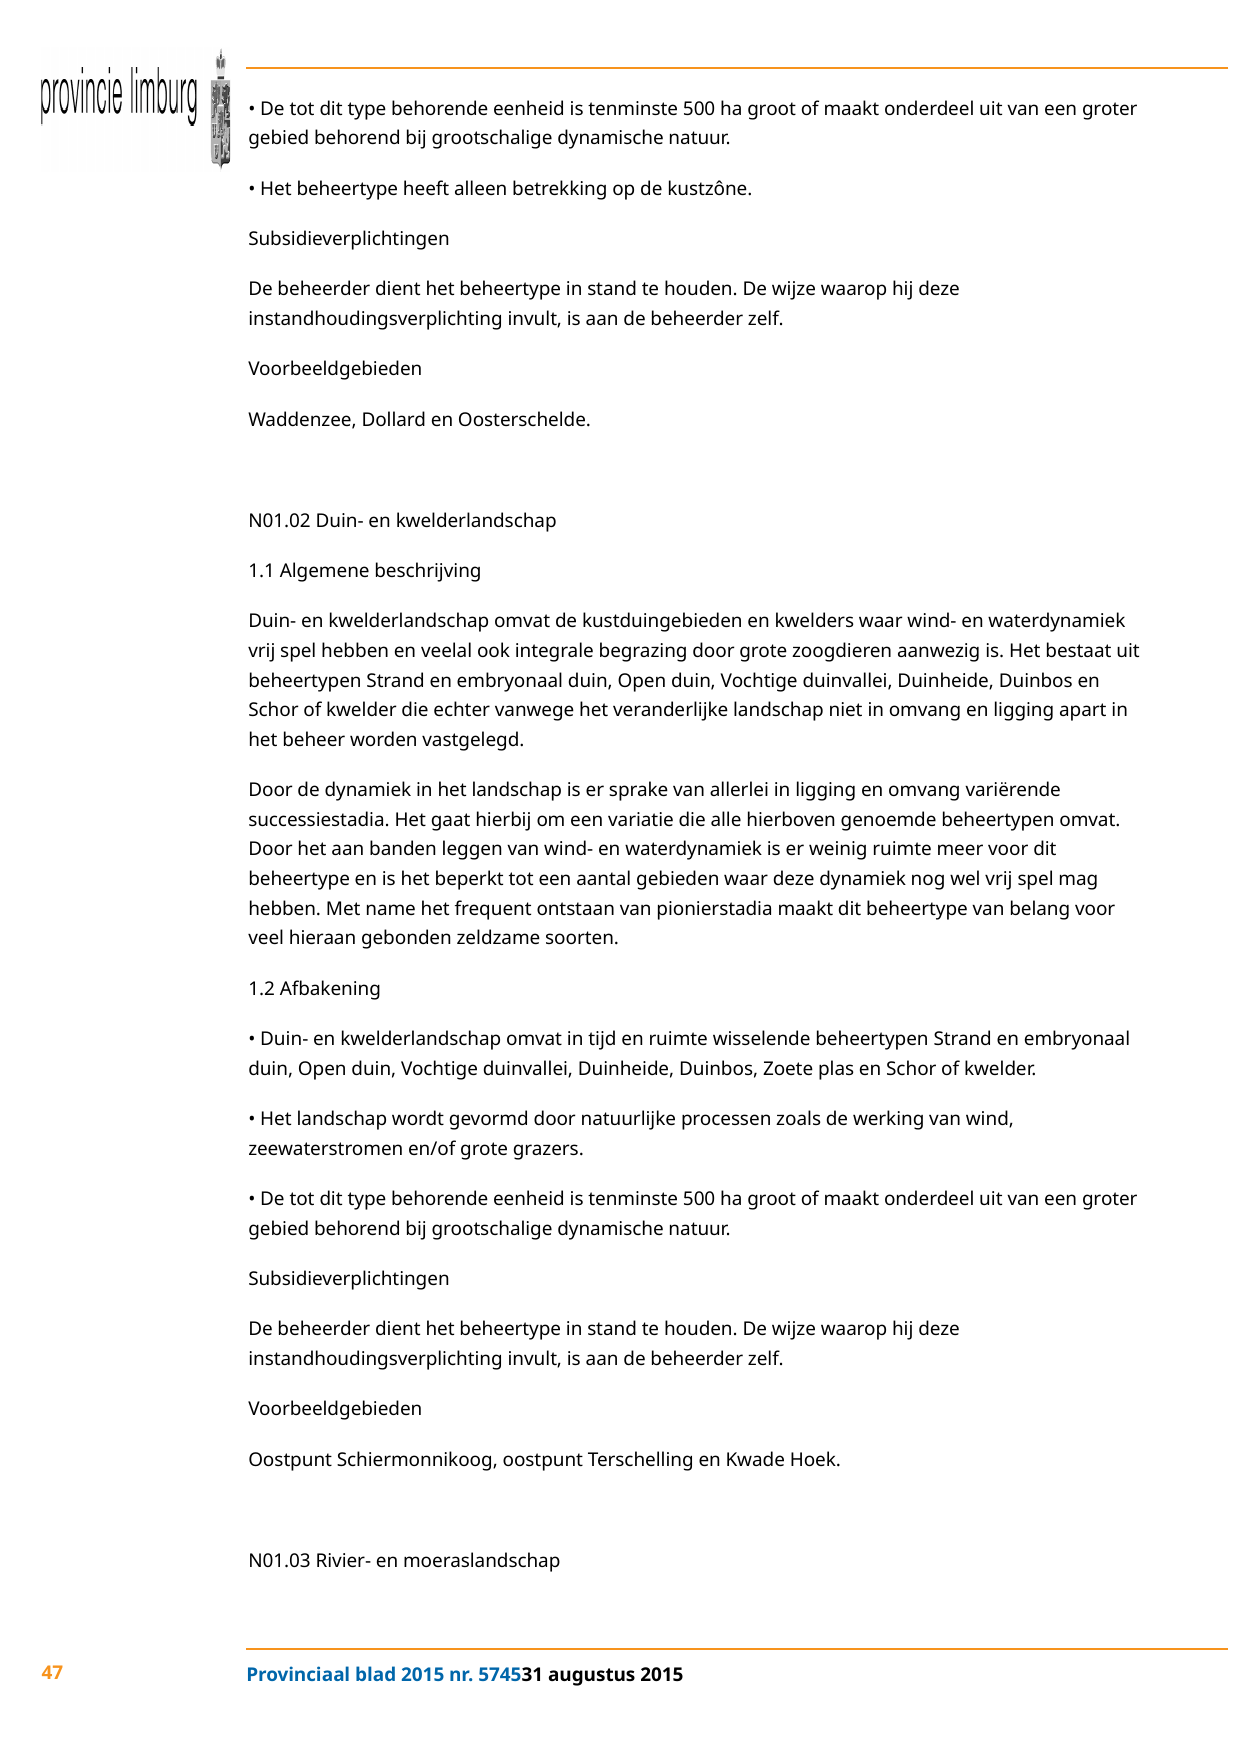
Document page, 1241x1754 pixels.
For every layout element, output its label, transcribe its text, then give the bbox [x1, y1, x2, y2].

text Door de dynamiek in het landschap is er sprake van allerlei in ligging en omvang variërende successiestadia. Het gaat hierbij om een variatie die alle hierboven genoemde beheertypen omvat. Door het aan banden leggen van wind- en waterdynamiek is er weinig ruimte meer voor dit beheertype en is het beperkt tot een aantal gebieden waar deze dynamiek nog wel vrij spel mag hebben. Met name het frequent ontstaan van pionierstadia maakt dit beheertype van belang voor veel hieraan gebonden zeldzame soorten. [248, 776, 1152, 950]
text Voorbeeldgebieden [248, 1396, 1152, 1421]
text De beheerder dient het beheertype in stand te houden. De wijze waarop hij deze instandhoudingsverplichting invult, is aan de beheerder zelf. [248, 1316, 1152, 1371]
text • Het beheertype heeft alleen betrekking op de kustzône. [248, 175, 1152, 201]
text • De tot dit type behorende eenheid is tenminste 500 ha groot of maakt onderdeel uit van een groter gebied behorend bij grootschalige dynamische natuur. [248, 1185, 1152, 1241]
text • De tot dit type behorende eenheid is tenminste 500 ha groot of maakt onderdeel uit van een groter gebied behorend bij grootschalige dynamische natuur. [248, 95, 1152, 150]
text 1.1 Algemene beschrijving [248, 557, 1152, 583]
text Duin- en kwelderlandschap omvat de kustduingebieden en kwelders waar wind- en waterdynamiek vrij spel hebben en veelal ook integrale begrazing door grote zoogdieren aanwezig is. Het bestaat uit beheertypen Strand en embryonaal duin, Open duin, Vochtige duinvallei, Duinheide, Duinbos en Schor of kwelder die echter vanwege het veranderlijke landschap niet in omvang en ligging apart in het beheer worden vastgelegd. [248, 608, 1152, 752]
text Oostpunt Schiermonnikoog, oostpunt Terschelling en Kwade Hoek. [248, 1446, 1152, 1472]
text Subsidieverplichtingen [248, 225, 1152, 251]
text Voorbeeldgebieden [248, 356, 1152, 381]
text De beheerder dient het beheertype in stand te houden. De wijze waarop hij deze instandhoudingsverplichting invult, is aan de beheerder zelf. [248, 276, 1152, 331]
text N01.03 Rivier- en moeraslandschap [248, 1547, 1152, 1573]
text Subsidieverplichtingen [248, 1265, 1152, 1291]
text Waddenzee, Dollard en Oosterschelde. [248, 406, 1152, 432]
text N01.02 Duin- en kwelderlandschap [248, 507, 1152, 533]
text 1.2 Afbakening [248, 975, 1152, 1001]
text • Duin- en kwelderlandschap omvat in tijd en ruimte wisselende beheertypen Strand en embryonaal duin, Open duin, Vochtige duinvallei, Duinheide, Duinbos, Zoete plas en Schor of kwelder. [248, 1025, 1152, 1081]
picture [41, 47, 231, 172]
text • Het landschap wordt gevormd door natuurlijke processen zoals de werking van wind, zeewaterstromen en/of grote grazers. [248, 1105, 1152, 1161]
